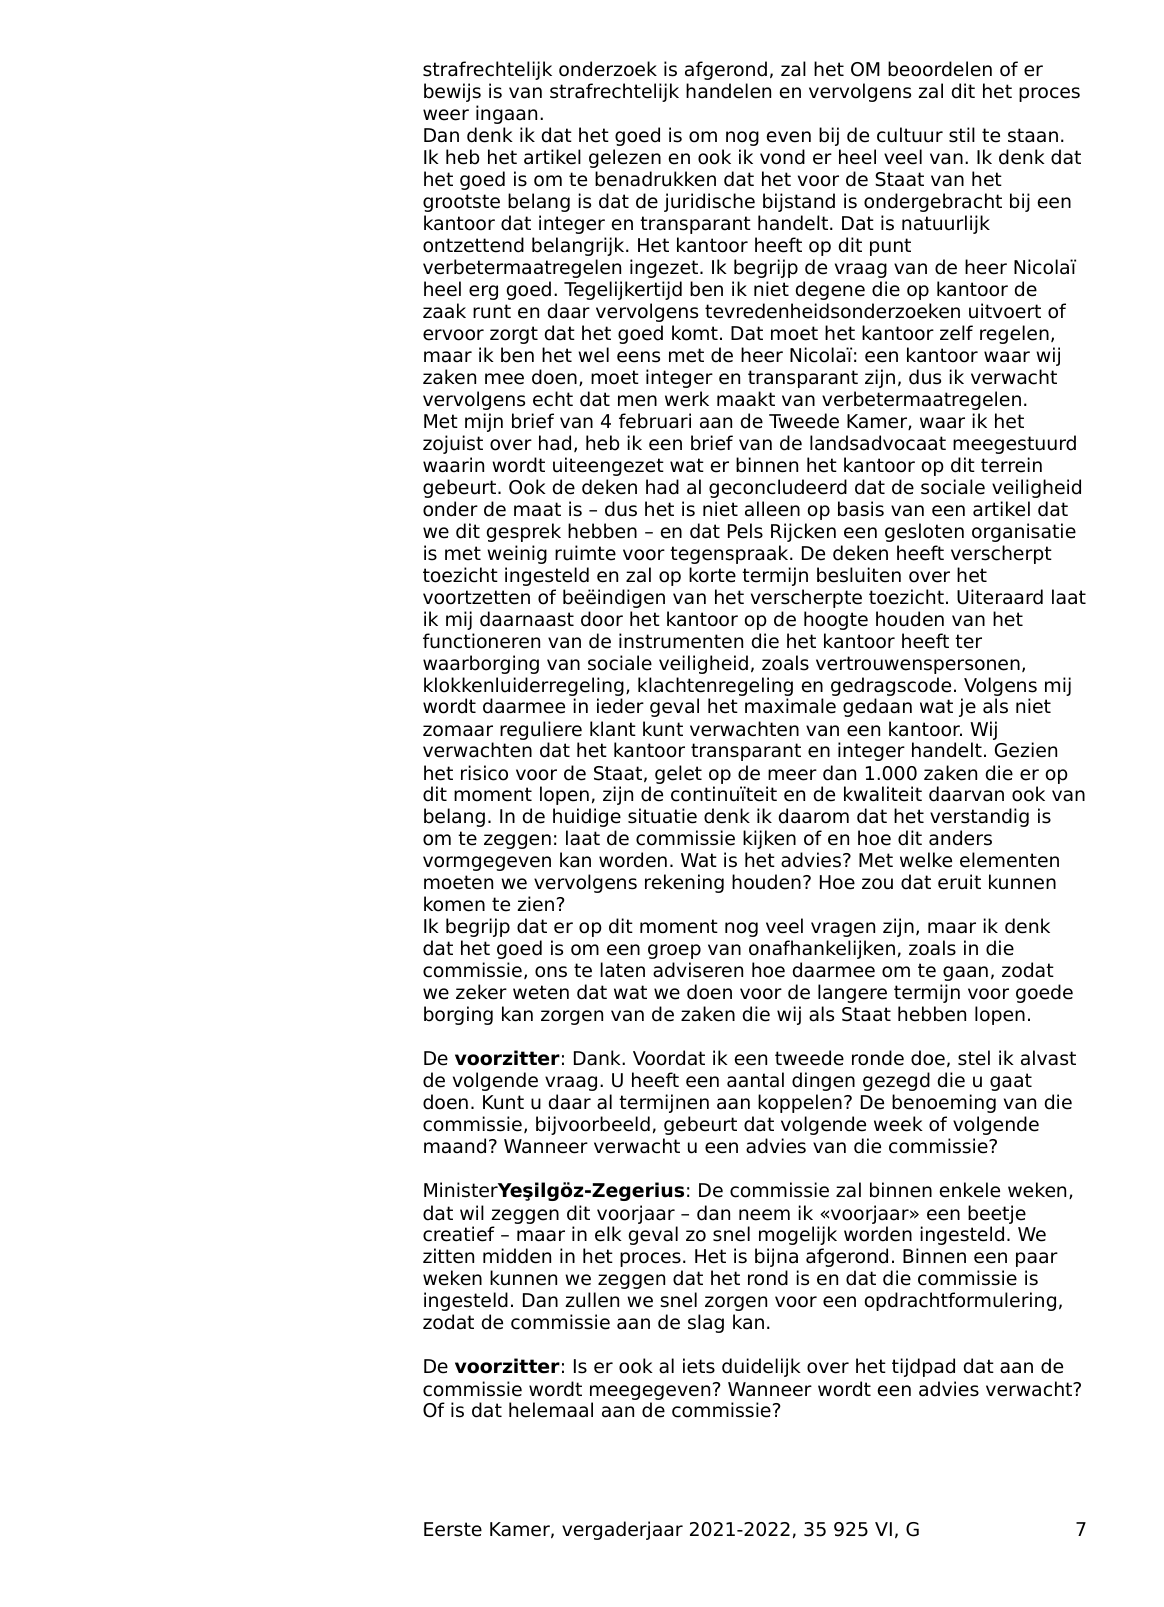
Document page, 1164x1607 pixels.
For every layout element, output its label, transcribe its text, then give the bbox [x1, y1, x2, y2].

text Ik begrijp dat er op dit moment nog veel vragen zijn, maar ik denk dat het goed is om een groep van onafhankelijken, zoals in die commissie, ons te laten adviseren hoe daarmee om te gaan, zodat we zeker weten dat wat we doen voor de langere termijn voor goede borging kan zorgen van de zaken die wij als Staat hebben lopen. [422, 916, 1087, 1026]
text strafrechtelijk onderzoek is afgerond, zal het OM beoordelen of er bewijs is van strafrechtelijk handelen en vervolgens zal dit het proces weer ingaan. [422, 59, 1087, 125]
text De voorzitter: Is er ook al iets duidelijk over het tijdpad dat aan de commissie wordt meegegeven? Wanneer wordt een advies verwacht? Of is dat helemaal aan de commissie? [422, 1356, 1087, 1422]
text Met mijn brief van 4 februari aan de Tweede Kamer, waar ik het zojuist over had, heb ik een brief van de landsadvocaat meegestuurd waarin wordt uiteengezet wat er binnen het kantoor op dit terrein gebeurt. Ook de deken had al geconcludeerd dat de sociale veiligheid onder de maat is – dus het is niet alleen op basis van een artikel dat we dit gesprek hebben – en dat Pels Rijcken een gesloten organisatie is met weinig ruimte voor tegenspraak. De deken heeft verscherpt toezicht ingesteld en zal op korte termijn besluiten over het voortzetten of beëindigen van het verscherpte toezicht. Uiteraard laat ik mij daarnaast door het kantoor op de hoogte houden van het functioneren van de instrumenten die het kantoor heeft ter waarborging van sociale veiligheid, zoals vertrouwenspersonen, klokkenluiderregeling, klachtenregeling en gedragscode. Volgens mij wordt daarmee in ieder geval het maximale gedaan wat je als niet zomaar reguliere klant kunt verwachten van een kantoor. Wij verwachten dat het kantoor transparant en integer handelt. Gezien het risico voor de Staat, gelet op de meer dan 1.000 zaken die er op dit moment lopen, zijn de continuïteit en de kwaliteit daarvan ook van belang. In de huidige situatie denk ik daarom dat het verstandig is om te zeggen: laat de commissie kijken of en hoe dit anders vormgegeven kan worden. Wat is het advies? Met welke elementen moeten we vervolgens rekening houden? Hoe zou dat eruit kunnen komen te zien? [422, 411, 1087, 916]
text Dan denk ik dat het goed is om nog even bij de cultuur stil te staan. Ik heb het artikel gelezen en ook ik vond er heel veel van. Ik denk dat het goed is om te benadrukken dat het voor de Staat van het grootste belang is dat de juridische bijstand is ondergebracht bij een kantoor dat integer en transparant handelt. Dat is natuurlijk ontzettend belangrijk. Het kantoor heeft op dit punt verbetermaatregelen ingezet. Ik begrijp de vraag van de heer Nicolaï heel erg goed. Tegelijkertijd ben ik niet degene die op kantoor de zaak runt en daar vervolgens tevredenheidsonderzoeken uitvoert of ervoor zorgt dat het goed komt. Dat moet het kantoor zelf regelen, maar ik ben het wel eens met de heer Nicolaï: een kantoor waar wij zaken mee doen, moet integer en transparant zijn, dus ik verwacht vervolgens echt dat men werk maakt van verbetermaatregelen. [422, 125, 1087, 411]
text MinisterYeşilgöz-Zegerius: De commissie zal binnen enkele weken, dat wil zeggen dit voorjaar – dan neem ik «voorjaar» een beetje creatief – maar in elk geval zo snel mogelijk worden ingesteld. We zitten midden in het proces. Het is bijna afgerond. Binnen een paar weken kunnen we zeggen dat het rond is en dat die commissie is ingesteld. Dan zullen we snel zorgen voor een opdrachtformulering, zodat de commissie aan de slag kan. [422, 1180, 1087, 1334]
text De voorzitter: Dank. Voordat ik een tweede ronde doe, stel ik alvast de volgende vraag. U heeft een aantal dingen gezegd die u gaat doen. Kunt u daar al termijnen aan koppelen? De benoeming van die commissie, bijvoorbeeld, gebeurt dat volgende week of volgende maand? Wanneer verwacht u een advies van die commissie? [422, 1048, 1087, 1158]
